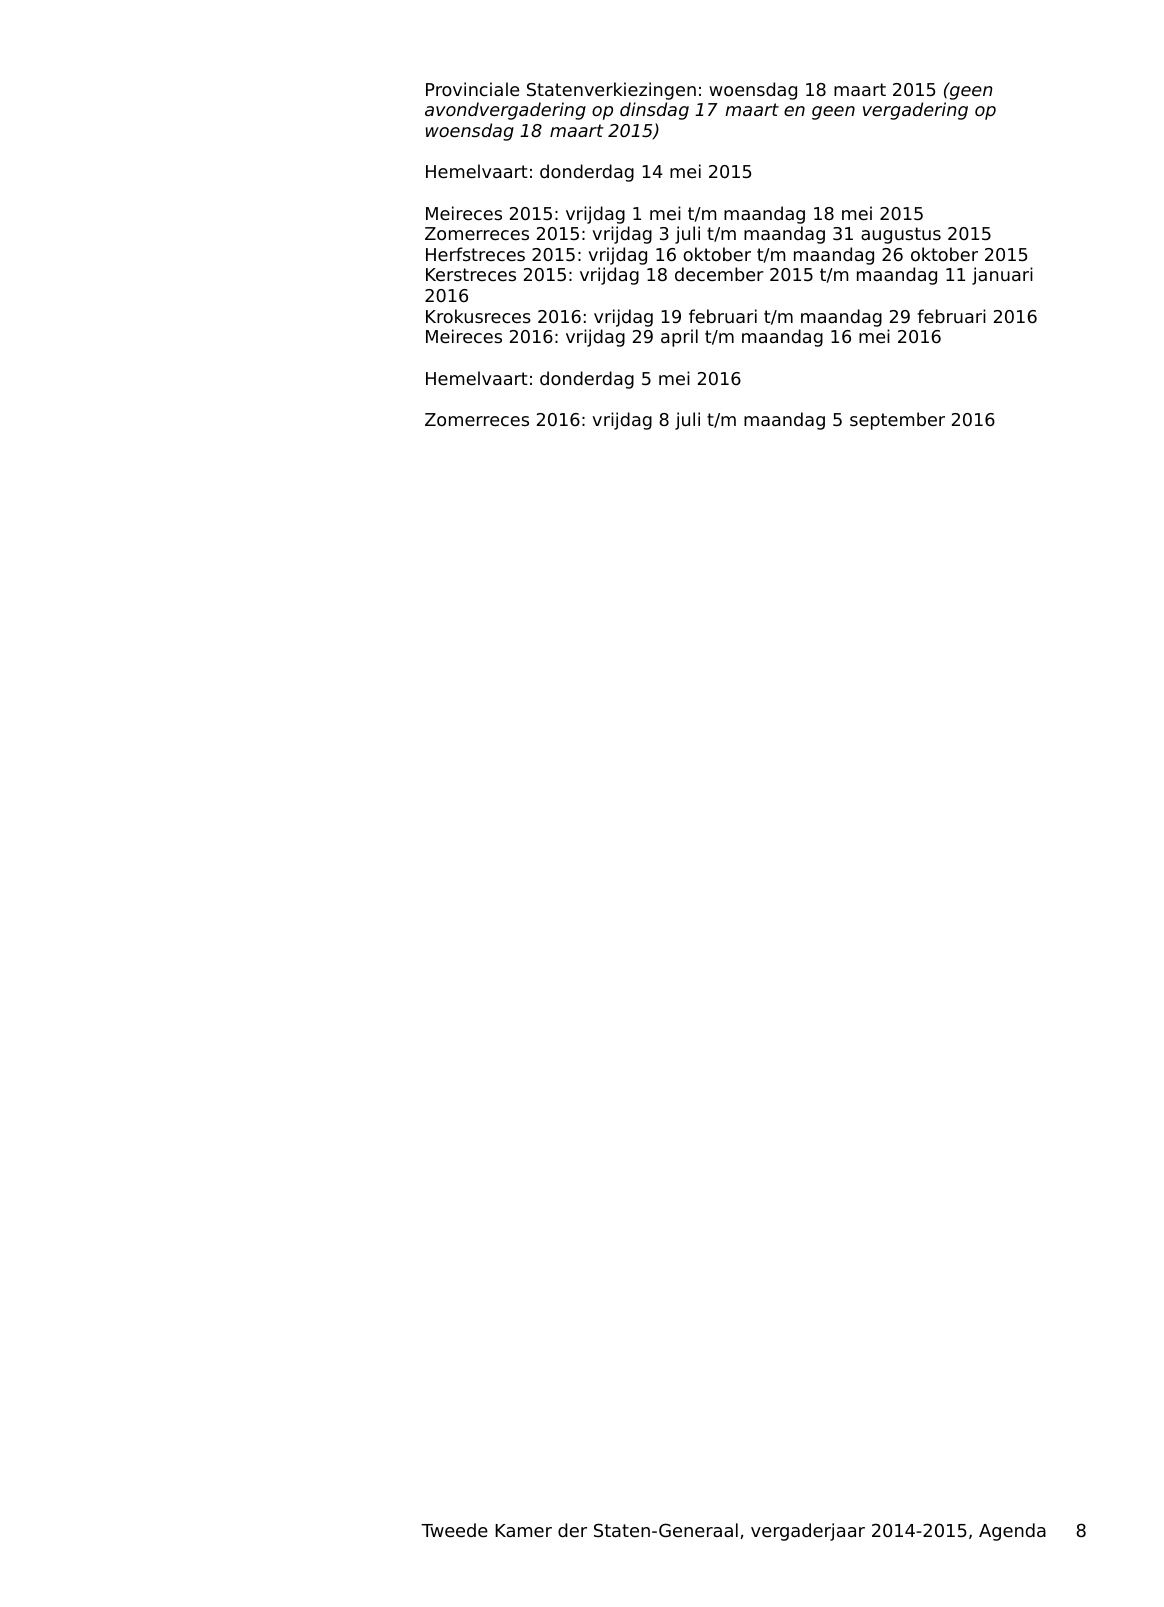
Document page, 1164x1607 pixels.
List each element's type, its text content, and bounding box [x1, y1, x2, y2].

table_cell [77, 348, 401, 368]
table_cell [401, 307, 418, 327]
table_cell [401, 162, 418, 183]
table_cell [401, 389, 418, 410]
table_cell [401, 183, 418, 203]
table_cell [77, 265, 401, 307]
table_cell [77, 224, 401, 245]
table_cell [77, 183, 401, 203]
table_cell [401, 369, 418, 389]
table_cell [418, 142, 1087, 162]
table_cell [77, 369, 401, 389]
table_cell [418, 389, 1087, 410]
table_cell [401, 59, 418, 80]
table_cell Hemelvaart: donderdag 5 mei 2016 [418, 369, 1087, 389]
table_cell [401, 204, 418, 224]
table_cell Zomerreces 2016: vrijdag 8 juli t/m maandag 5 september 2016 [418, 410, 1087, 430]
table_cell [77, 389, 401, 410]
table_cell [77, 204, 401, 224]
table_cell [401, 80, 418, 142]
table_cell [77, 410, 401, 430]
table_cell [401, 348, 418, 368]
table_cell [77, 307, 401, 327]
table_cell [418, 348, 1087, 368]
table_cell Herfstreces 2015: vrijdag 16 oktober t/m maandag 26 oktober 2015 [418, 245, 1087, 265]
table_cell [77, 80, 401, 142]
table_cell Krokusreces 2016: vrijdag 19 februari t/m maandag 29 februari 2016 [418, 307, 1087, 327]
table_cell [77, 59, 401, 80]
table_cell [77, 327, 401, 348]
table_cell Provinciale Statenverkiezingen: woensdag 18 maart 2015 (geen avondvergadering op dinsdag 17 maart en geen vergadering op woensdag 18 maart 2015) [418, 80, 1087, 142]
table_cell Zomerreces 2015: vrijdag 3 juli t/m maandag 31 augustus 2015 [418, 224, 1087, 245]
table_cell Meireces 2016: vrijdag 29 april t/m maandag 16 mei 2016 [418, 327, 1087, 348]
table_cell [401, 410, 418, 430]
table_cell [77, 162, 401, 183]
table_cell [401, 224, 418, 245]
table_cell [418, 183, 1087, 203]
table_cell Meireces 2015: vrijdag 1 mei t/m maandag 18 mei 2015 [418, 204, 1087, 224]
table_cell [77, 245, 401, 265]
table_cell [77, 142, 401, 162]
table_cell [401, 142, 418, 162]
table_cell [401, 327, 418, 348]
table_cell [401, 245, 418, 265]
table_cell [401, 265, 418, 307]
table_cell [418, 59, 1087, 80]
table_cell Hemelvaart: donderdag 14 mei 2015 [418, 162, 1087, 183]
table_cell Kerstreces 2015: vrijdag 18 december 2015 t/m maandag 11 januari 2016 [418, 265, 1087, 307]
